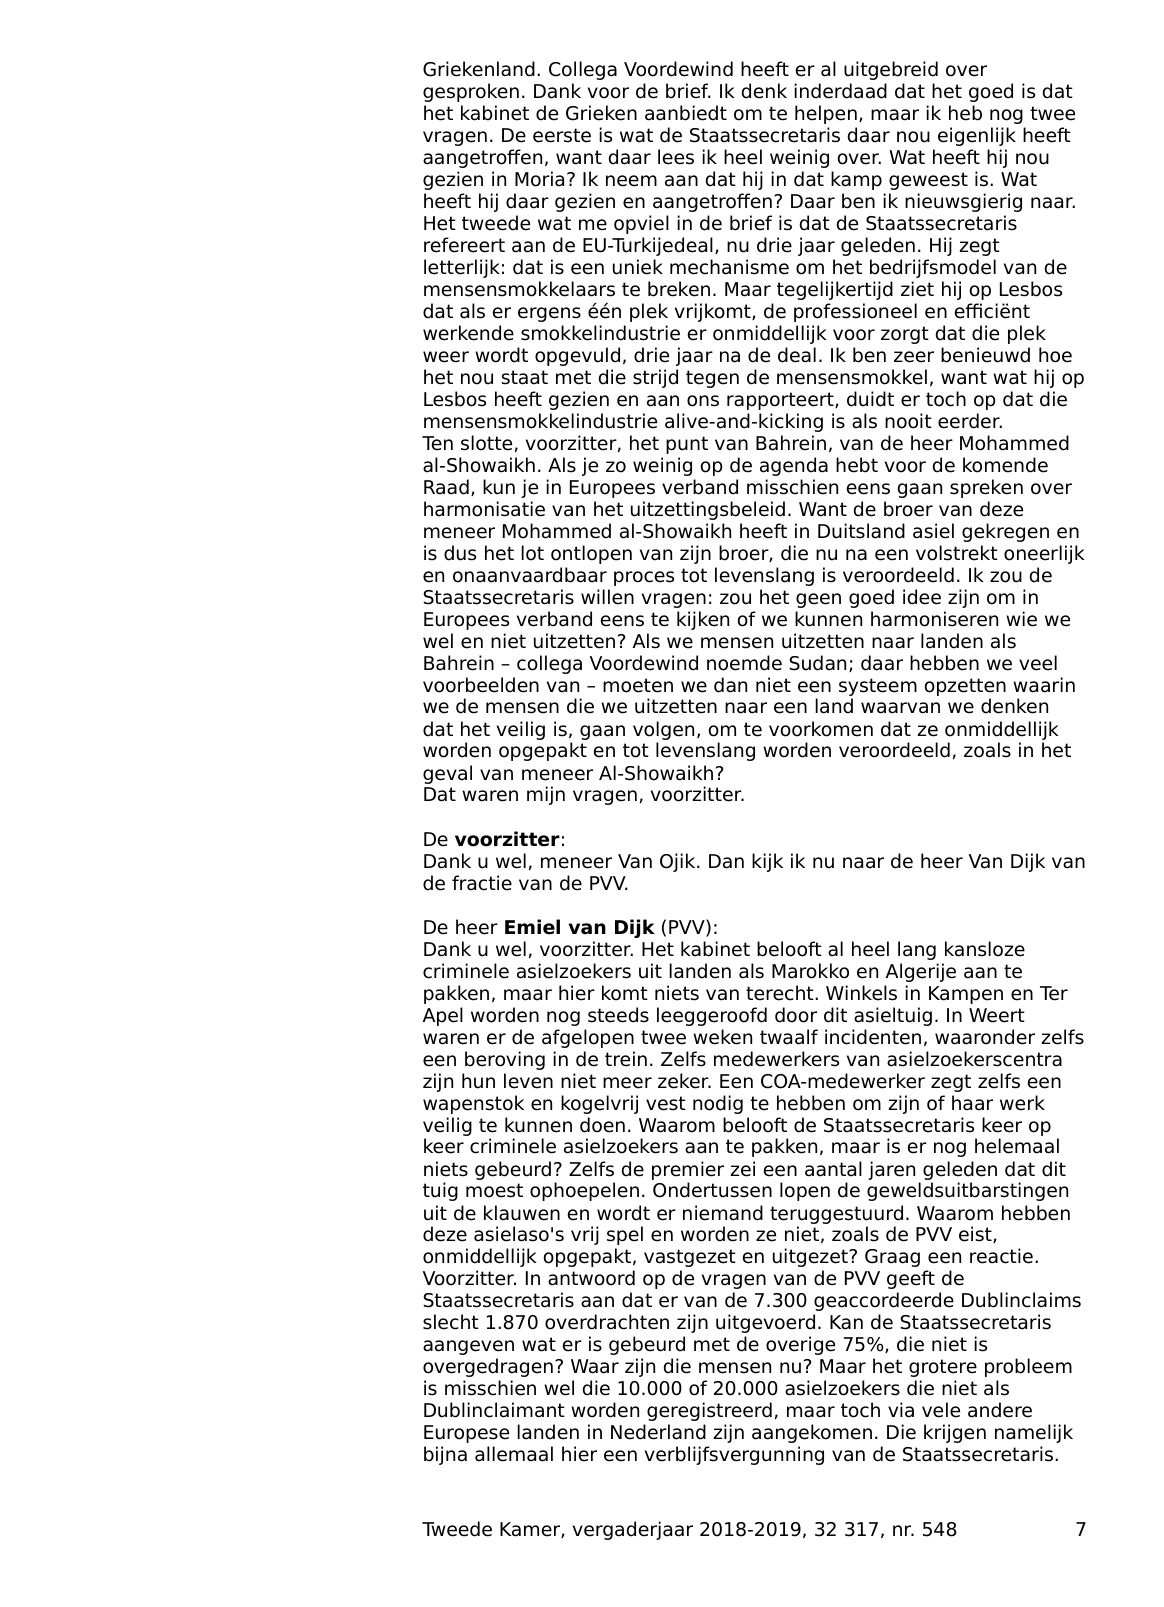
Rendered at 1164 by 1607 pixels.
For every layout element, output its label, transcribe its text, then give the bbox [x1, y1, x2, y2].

text Griekenland. Collega Voordewind heeft er al uitgebreid over gesproken. Dank voor de brief. Ik denk inderdaad dat het goed is dat het kabinet de Grieken aanbiedt om te helpen, maar ik heb nog twee vragen. De eerste is wat de Staatssecretaris daar nou eigenlijk heeft aangetroffen, want daar lees ik heel weinig over. Wat heeft hij nou gezien in Moria? Ik neem aan dat hij in dat kamp geweest is. Wat heeft hij daar gezien en aangetroffen? Daar ben ik nieuwsgierig naar. Het tweede wat me opviel in de brief is dat de Staatssecretaris refereert aan de EU-Turkijedeal, nu drie jaar geleden. Hij zegt letterlijk: dat is een uniek mechanisme om het bedrijfsmodel van de mensensmokkelaars te breken. Maar tegelijkertijd ziet hij op Lesbos dat als er ergens één plek vrijkomt, de professioneel en efficiënt werkende smokkelindustrie er onmiddellijk voor zorgt dat die plek weer wordt opgevuld, drie jaar na de deal. Ik ben zeer benieuwd hoe het nou staat met die strijd tegen de mensensmokkel, want wat hij op Lesbos heeft gezien en aan ons rapporteert, duidt er toch op dat die mensensmokkelindustrie alive-and-kicking is als nooit eerder. [422, 59, 1087, 433]
text Dank u wel, voorzitter. Het kabinet belooft al heel lang kansloze criminele asielzoekers uit landen als Marokko en Algerije aan te pakken, maar hier komt niets van terecht. Winkels in Kampen en Ter Apel worden nog steeds leeggeroofd door dit asieltuig. In Weert waren er de afgelopen twee weken twaalf incidenten, waaronder zelfs een beroving in de trein. Zelfs medewerkers van asielzoekerscentra zijn hun leven niet meer zeker. Een COA-medewerker zegt zelfs een wapenstok en kogelvrij vest nodig te hebben om zijn of haar werk veilig te kunnen doen. Waarom belooft de Staatssecretaris keer op keer criminele asielzoekers aan te pakken, maar is er nog helemaal niets gebeurd? Zelfs de premier zei een aantal jaren geleden dat dit tuig moest ophoepelen. Ondertussen lopen de geweldsuitbarstingen uit de klauwen en wordt er niemand teruggestuurd. Waarom hebben deze asielaso's vrij spel en worden ze niet, zoals de PVV eist, onmiddellijk opgepakt, vastgezet en uitgezet? Graag een reactie. [422, 939, 1087, 1268]
text Dat waren mijn vragen, voorzitter. [422, 784, 1087, 806]
text Ten slotte, voorzitter, het punt van Bahrein, van de heer Mohammed al-Showaikh. Als je zo weinig op de agenda hebt voor de komende Raad, kun je in Europees verband misschien eens gaan spreken over harmonisatie van het uitzettingsbeleid. Want de broer van deze meneer Mohammed al-Showaikh heeft in Duitsland asiel gekregen en is dus het lot ontlopen van zijn broer, die nu na een volstrekt oneerlijk en onaanvaardbaar proces tot levenslang is veroordeeld. Ik zou de Staatssecretaris willen vragen: zou het geen goed idee zijn om in Europees verband eens te kijken of we kunnen harmoniseren wie we wel en niet uitzetten? Als we mensen uitzetten naar landen als Bahrein – collega Voordewind noemde Sudan; daar hebben we veel voorbeelden van – moeten we dan niet een systeem opzetten waarin we de mensen die we uitzetten naar een land waarvan we denken dat het veilig is, gaan volgen, om te voorkomen dat ze onmiddellijk worden opgepakt en tot levenslang worden veroordeeld, zoals in het geval van meneer Al-Showaikh? [422, 433, 1087, 784]
text Voorzitter. In antwoord op de vragen van de PVV geeft de Staatssecretaris aan dat er van de 7.300 geaccordeerde Dublinclaims slecht 1.870 overdrachten zijn uitgevoerd. Kan de Staatssecretaris aangeven wat er is gebeurd met de overige 75%, die niet is overgedragen? Waar zijn die mensen nu? Maar het grotere probleem is misschien wel die 10.000 of 20.000 asielzoekers die niet als Dublinclaimant worden geregistreerd, maar toch via vele andere Europese landen in Nederland zijn aangekomen. Die krijgen namelijk bijna allemaal hier een verblijfsvergunning van de Staatssecretaris. [422, 1268, 1087, 1466]
text Dank u wel, meneer Van Ojik. Dan kijk ik nu naar de heer Van Dijk van de fractie van de PVV. [422, 851, 1087, 894]
text De heer Emiel van Dijk (PVV): [422, 917, 1087, 939]
text De voorzitter: [422, 828, 1087, 851]
